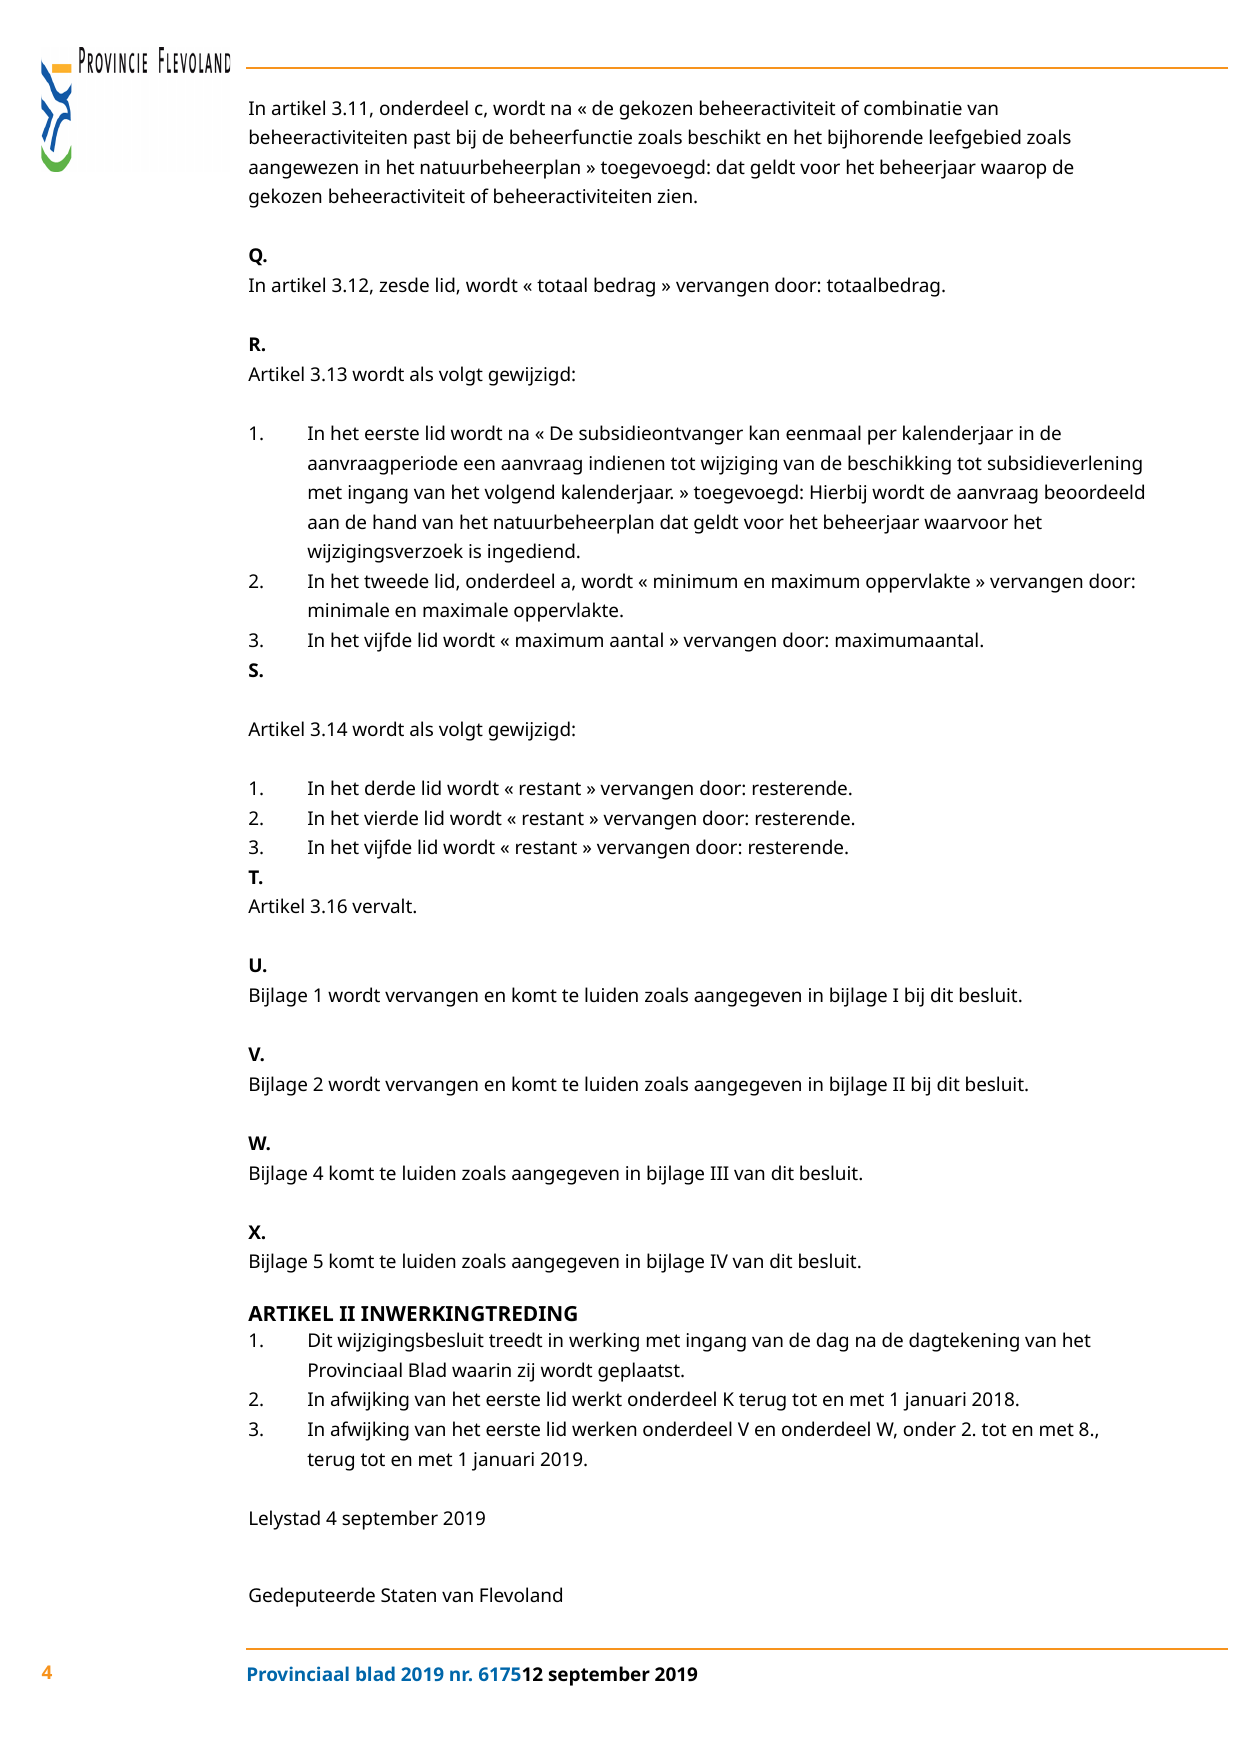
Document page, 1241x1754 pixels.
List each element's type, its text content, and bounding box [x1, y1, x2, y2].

list In het vijfde lid wordt « restant » vervangen door: resterende. [248, 834, 1152, 860]
text Bijlage 1 wordt vervangen en komt te luiden zoals aangegeven in bijlage I bij dit besluit. [248, 982, 1152, 1008]
picture [41, 47, 231, 172]
list In afwijking van het eerste lid werken onderdeel V en onderdeel W, onder 2. tot en met 8., terug tot en met 1 januari 2019. [248, 1416, 1152, 1471]
text Artikel 3.13 wordt als volgt gewijzigd: [248, 361, 1152, 387]
list In het vijfde lid wordt « maximum aantal » vervangen door: maximumaantal. [248, 627, 1152, 653]
list In het vierde lid wordt « restant » vervangen door: resterende. [248, 805, 1152, 831]
text Gedeputeerde Staten van Flevoland [248, 1582, 1152, 1608]
text In artikel 3.11, onderdeel c, wordt na « de gekozen beheeractiviteit of combinatie van beheeractiviteiten past bij de beheerfunctie zoals beschikt en het bijhorende leefgebied zoals aangewezen in het natuurbeheerplan » toegevoegd: dat geldt voor het beheerjaar waarop de gekozen beheeractiviteit of beheeractiviteiten zien. [248, 95, 1152, 209]
text In artikel 3.12, zesde lid, wordt « totaal bedrag » vervangen door: totaalbedrag. [248, 272, 1152, 298]
list In het derde lid wordt « restant » vervangen door: resterende. [248, 775, 1152, 801]
list In afwijking van het eerste lid werkt onderdeel K terug tot en met 1 januari 2018. [248, 1387, 1152, 1412]
text S. [248, 657, 1152, 683]
text Bijlage 2 wordt vervangen en komt te luiden zoals aangegeven in bijlage II bij dit besluit. [248, 1071, 1152, 1097]
text R. [248, 331, 1152, 357]
list Dit wijzigingsbesluit treedt in werking met ingang van de dag na de dagtekening van het Provinciaal Blad waarin zij wordt geplaatst. [248, 1327, 1152, 1383]
text X. [248, 1219, 1152, 1245]
text T. [248, 864, 1152, 890]
text ARTIKEL II INWERKINGTREDING [248, 1299, 1152, 1327]
text Lelystad 4 september 2019 [248, 1505, 1152, 1531]
text Bijlage 4 komt te luiden zoals aangegeven in bijlage III van dit besluit. [248, 1160, 1152, 1186]
text W. [248, 1130, 1152, 1156]
list In het eerste lid wordt na « De subsidieontvanger kan eenmaal per kalenderjaar in de aanvraagperiode een aanvraag indienen tot wijziging van de beschikking tot subsidieverlening met ingang van het volgend kalenderjaar. » toegevoegd: Hierbij wordt de aanvraag beoordeeld aan de hand van het natuurbeheerplan dat geldt voor het beheerjaar waarvoor het wijzigingsverzoek is ingediend. [248, 420, 1152, 564]
list In het tweede lid, onderdeel a, wordt « minimum en maximum oppervlakte » vervangen door: minimale en maximale oppervlakte. [248, 568, 1152, 623]
text Bijlage 5 komt te luiden zoals aangegeven in bijlage IV van dit besluit. [248, 1248, 1152, 1274]
text V. [248, 1041, 1152, 1067]
text U. [248, 953, 1152, 978]
text Artikel 3.14 wordt als volgt gewijzigd: [248, 716, 1152, 742]
text Artikel 3.16 vervalt. [248, 893, 1152, 919]
text Q. [248, 243, 1152, 268]
